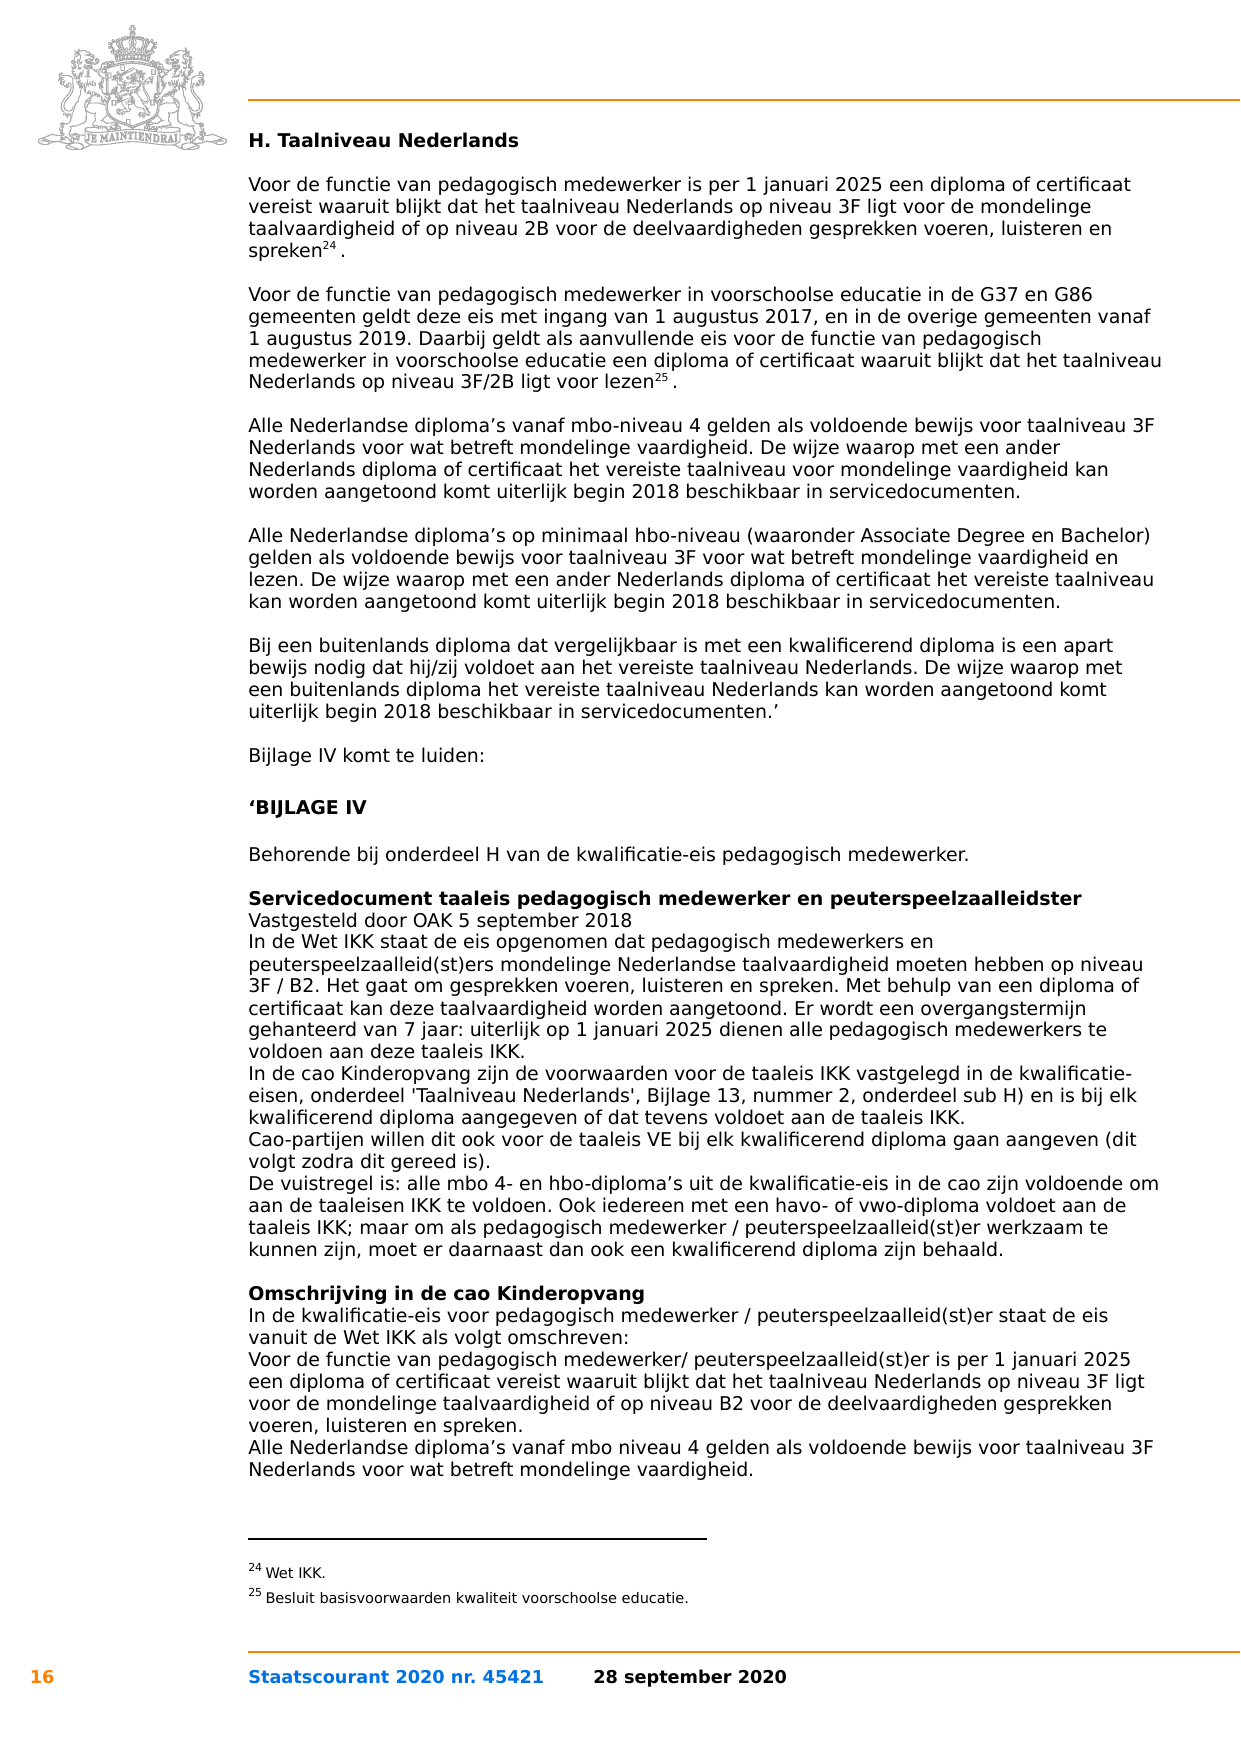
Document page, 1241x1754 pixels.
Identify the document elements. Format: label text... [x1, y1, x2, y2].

text Omschrijving in de cao Kinderopvang [248, 1283, 1163, 1305]
text Voor de functie van pedagogisch medewerker in voorschoolse educatie in de G37 en G86 gemeenten geldt deze eis met ingang van 1 augustus 2017, en in de overige gemeenten vanaf 1 augustus 2019. Daarbij geldt als aanvullende eis voor de functie van pedagogisch medewerker in voorschoolse educatie een diploma of certificaat waaruit blijkt dat het taalniveau Nederlands op niveau 3F/2B ligt voor lezen. [248, 283, 1163, 393]
text Vastgesteld door OAK 5 september 2018 [248, 909, 1163, 931]
picture [38, 25, 227, 150]
text Alle Nederlandse diploma’s op minimaal hbo-niveau (waaronder Associate Degree en Bachelor) gelden als voldoende bewijs voor taalniveau 3F voor wat betreft mondelinge vaardigheid en lezen. De wijze waarop met een ander Nederlands diploma of certificaat het vereiste taalniveau kan worden aangetoond komt uiterlijk begin 2018 beschikbaar in servicedocumenten. [248, 525, 1163, 613]
text Cao-partijen willen dit ook voor de taaleis VE bij elk kwalificerend diploma gaan aangeven (dit volgt zodra dit gereed is). [248, 1129, 1163, 1173]
text Bijlage IV komt te luiden: [248, 745, 1163, 767]
text De vuistregel is: alle mbo 4- en hbo-diploma’s uit de kwalificatie-eis in de cao zijn voldoende om aan de taaleisen IKK te voldoen. Ook iedereen met een havo- of vwo-diploma voldoet aan de taaleis IKK; maar om als pedagogisch medewerker / peuterspeelzaalleid(st)er werkzaam te kunnen zijn, moet er daarnaast dan ook een kwalificerend diploma zijn behaald. [248, 1173, 1163, 1261]
text Behorende bij onderdeel H van de kwalificatie-eis pedagogisch medewerker. [248, 844, 1163, 866]
text In de cao Kinderopvang zijn de voorwaarden voor de taaleis IKK vastgelegd in de kwalificatie-eisen, onderdeel 'Taalniveau Nederlands', Bijlage 13, nummer 2, onderdeel sub H) en is bij elk kwalificerend diploma aangegeven of dat tevens voldoet aan de taaleis IKK. [248, 1063, 1163, 1129]
text Bij een buitenlands diploma dat vergelijkbaar is met een kwalificerend diploma is een apart bewijs nodig dat hij/zij voldoet aan het vereiste taalniveau Nederlands. De wijze waarop met een buitenlands diploma het vereiste taalniveau Nederlands kan worden aangetoond komt uiterlijk begin 2018 beschikbaar in servicedocumenten.’ [248, 635, 1163, 723]
text Wet IKK. [248, 1561, 1163, 1583]
text Alle Nederlandse diploma’s vanaf mbo niveau 4 gelden als voldoende bewijs voor taalniveau 3F Nederlands voor wat betreft mondelinge vaardigheid. [248, 1437, 1163, 1481]
text In de kwalificatie-eis voor pedagogisch medewerker / peuterspeelzaalleid(st)er staat de eis vanuit de Wet IKK als volgt omschreven: [248, 1305, 1163, 1349]
subtitle ‘BIJLAGE IV [248, 797, 1163, 819]
text Besluit basisvoorwaarden kwaliteit voorschoolse educatie. [248, 1586, 1163, 1608]
text Servicedocument taaleis pedagogisch medewerker en peuterspeelzaalleidster [248, 887, 1163, 909]
text Voor de functie van pedagogisch medewerker is per 1 januari 2025 een diploma of certificaat vereist waaruit blijkt dat het taalniveau Nederlands op niveau 3F ligt voor de mondelinge taalvaardigheid of op niveau 2B voor de deelvaardigheden gesprekken voeren, luisteren en spreken. [248, 174, 1163, 262]
subtitle H. Taalniveau Nederlands [248, 130, 1163, 152]
text Alle Nederlandse diploma’s vanaf mbo-niveau 4 gelden als voldoende bewijs voor taalniveau 3F Nederlands voor wat betreft mondelinge vaardigheid. De wijze waarop met een ander Nederlands diploma of certificaat het vereiste taalniveau voor mondelinge vaardigheid kan worden aangetoond komt uiterlijk begin 2018 beschikbaar in servicedocumenten. [248, 415, 1163, 503]
text In de Wet IKK staat de eis opgenomen dat pedagogisch medewerkers en peuterspeelzaalleid(st)ers mondelinge Nederlandse taalvaardigheid moeten hebben op niveau 3F / B2. Het gaat om gesprekken voeren, luisteren en spreken. Met behulp van een diploma of certificaat kan deze taalvaardigheid worden aangetoond. Er wordt een overgangstermijn gehanteerd van 7 jaar: uiterlijk op 1 januari 2025 dienen alle pedagogisch medewerkers te voldoen aan deze taaleis IKK. [248, 931, 1163, 1063]
text Voor de functie van pedagogisch medewerker/ peuterspeelzaalleid(st)er is per 1 januari 2025 een diploma of certificaat vereist waaruit blijkt dat het taalniveau Nederlands op niveau 3F ligt voor de mondelinge taalvaardigheid of op niveau B2 voor de deelvaardigheden gesprekken voeren, luisteren en spreken. [248, 1349, 1163, 1437]
